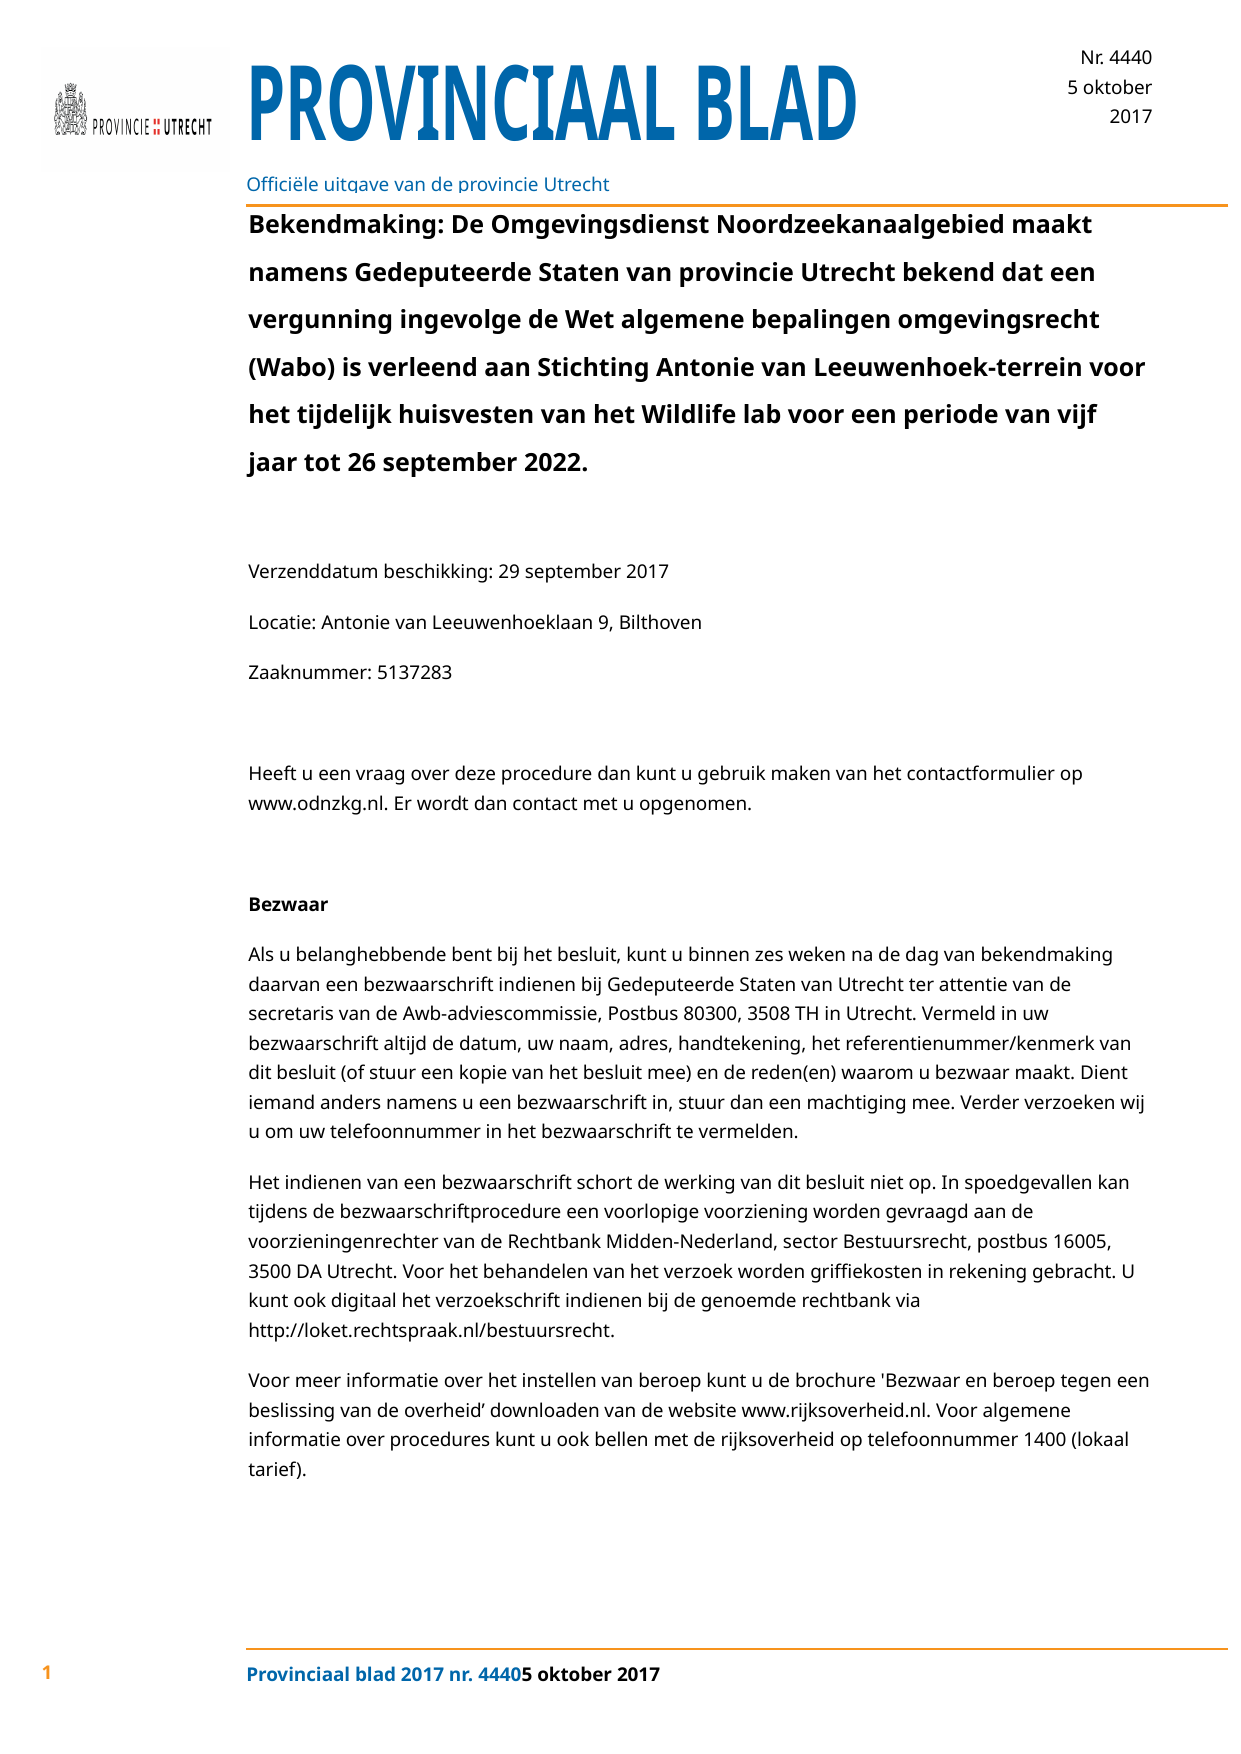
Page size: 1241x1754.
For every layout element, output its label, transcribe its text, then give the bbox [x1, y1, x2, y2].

text Heeft u een vraag over deze procedure dan kunt u gebruik maken van het contactformulier op www.odnzkg.nl. Er wordt dan contact met u opgenomen. [248, 760, 1152, 816]
text Als u belanghebbende bent bij het besluit, kunt u binnen zes weken na de dag van bekendmaking daarvan een bezwaarschrift indienen bij Gedeputeerde Staten van Utrecht ter attentie van de secretaris van de Awb-adviescommissie, Postbus 80300, 3508 TH in Utrecht. Vermeld in uw bezwaarschrift altijd de datum, uw naam, adres, handtekening, het referentienummer/kenmerk van dit besluit (of stuur een kopie van het besluit mee) en de reden(en) waarom u bezwaar maakt. Dient iemand anders namens u een bezwaarschrift in, stuur dan een machtiging mee. Verder verzoeken wij u om uw telefoonnummer in het bezwaarschrift te vermelden. [248, 941, 1152, 1144]
text Het indienen van een bezwaarschrift schort de werking van dit besluit niet op. In spoedgevallen kan tijdens de bezwaarschriftprocedure een voorlopige voorziening worden gevraagd aan de voorzieningenrechter van de Rechtbank Midden-Nederland, sector Bestuursrecht, postbus 16005, 3500 DA Utrecht. Voor het behandelen van het verzoek worden griffiekosten in rekening gebracht. U kunt ook digitaal het verzoekschrift indienen bij de genoemde rechtbank via http://loket.rechtspraak.nl/bestuursrecht. [248, 1169, 1152, 1343]
text Verzenddatum beschikking: 29 september 2017 [248, 559, 1152, 584]
picture [41, 47, 231, 172]
text Zaaknummer: 5137283 [248, 659, 1152, 685]
text Voor meer informatie over het instellen van beroep kunt u de brochure 'Bezwaar en beroep tegen een beslissing van de overheid’ downloaden van de website www.rijksoverheid.nl. Voor algemene informatie over procedures kunt u ook bellen met de rijksoverheid op telefoonnummer 1400 (lokaal tarief). [248, 1367, 1152, 1482]
text Bezwaar [248, 891, 1152, 917]
text Locatie: Antonie van Leeuwenhoeklaan 9, Bilthoven [248, 609, 1152, 635]
text Bekendmaking: De Omgevingsdienst Noordzeekanaalgebied maakt namens Gedeputeerde Staten van provincie Utrecht bekend dat een vergunning ingevolge de Wet algemene bepalingen omgevingsrecht (Wabo) is verleend aan Stichting Antonie van Leeuwenhoek-terrein voor het tijdelijk huisvesten van het Wildlife lab voor een periode van vijf jaar tot 26 september 2022. [248, 207, 1152, 479]
